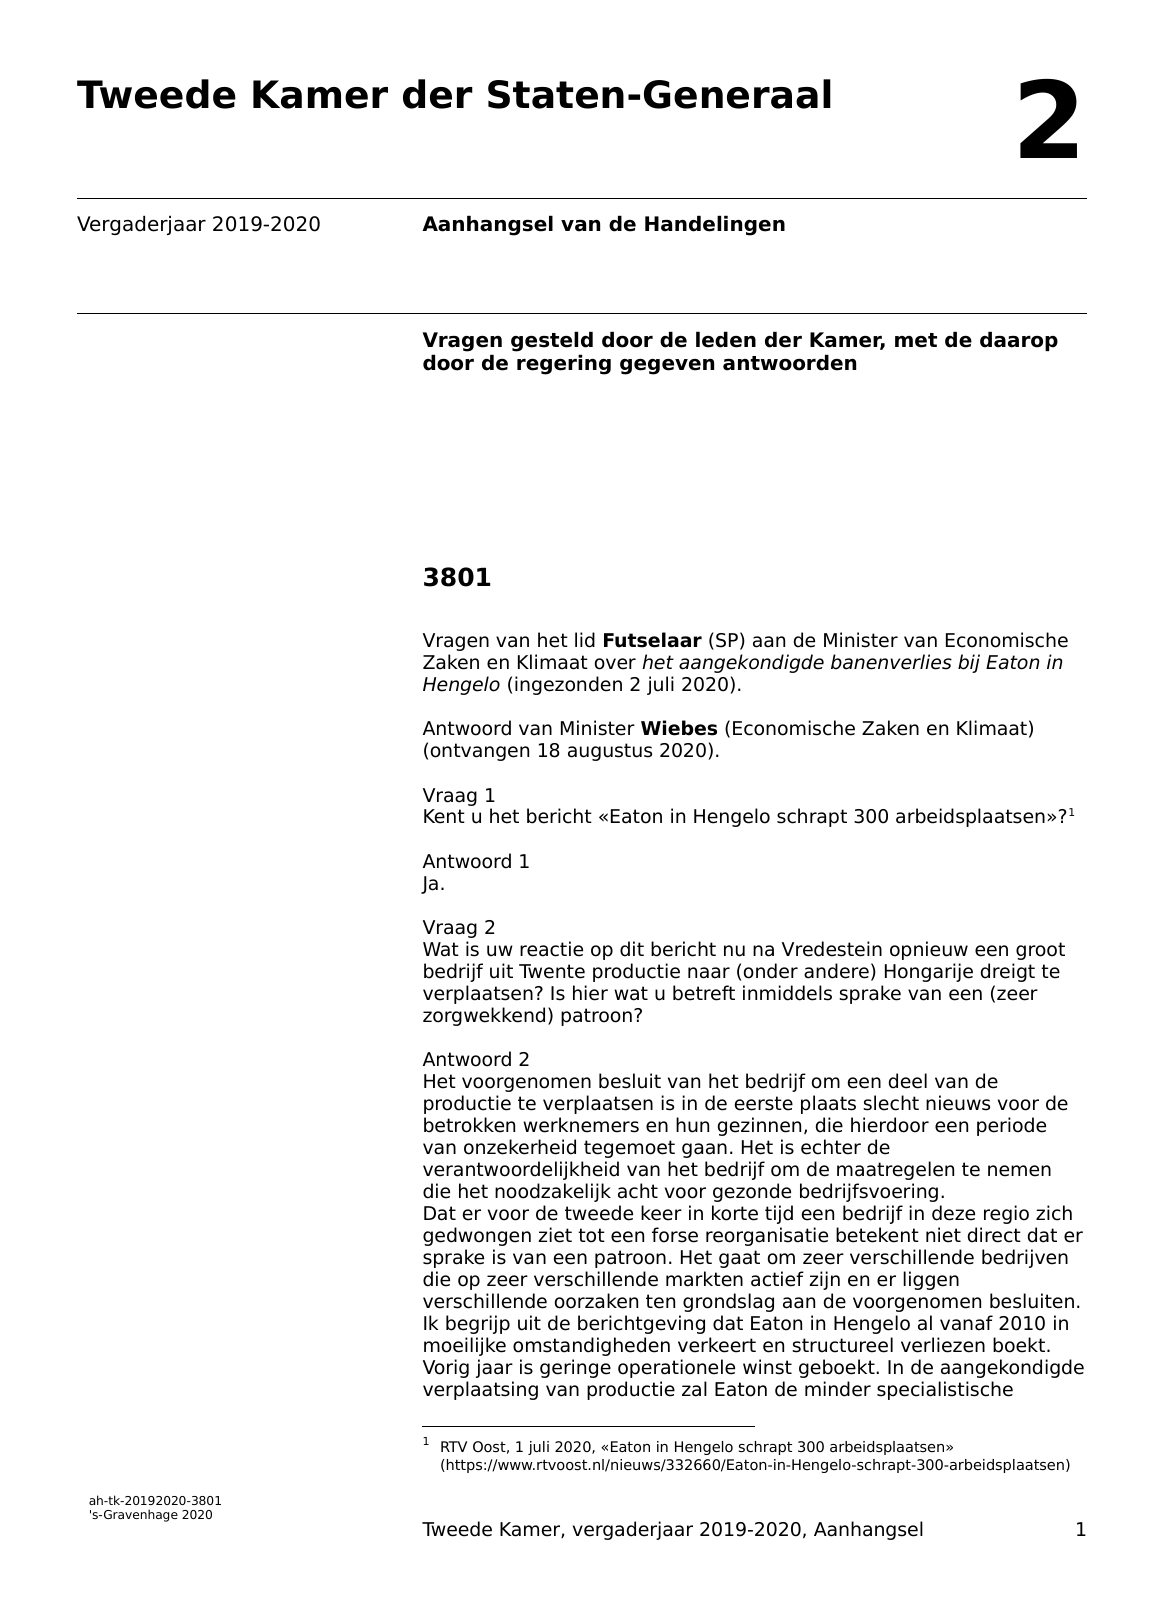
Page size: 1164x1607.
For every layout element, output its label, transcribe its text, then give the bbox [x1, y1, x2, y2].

table_cell Aanhangsel van de Handelingen [422, 199, 1087, 313]
text Antwoord 2 [422, 1049, 1087, 1071]
text ah-tk-20192020-3801 [88, 1494, 323, 1508]
text Ja. [422, 873, 1087, 894]
text Antwoord 1 [422, 851, 1087, 873]
text Antwoord van Minister Wiebes (Economische Zaken en Klimaat) (ontvangen 18 augustus 2020). [422, 718, 1087, 762]
text 's-Gravenhage 2020 [88, 1508, 323, 1522]
table_cell Vergaderjaar 2019-2020 [77, 199, 422, 313]
text RTV Oost, 1 juli 2020, «Eaton in Hengelo schrapt 300 arbeidsplaatsen» (https://www.rtvoost.nl/nieuws/332660/Eaton-in-Hengelo-schrapt-300-arbeidsplaatsen) [422, 1435, 1087, 1474]
text Kent u het bericht «Eaton in Hengelo schrapt 300 arbeidsplaatsen»? [422, 806, 1087, 828]
table_cell Vragen gesteld door de leden der Kamer, met de daarop door de regering gegeven antwoorden [422, 314, 1087, 375]
table_header 2 [886, 59, 1087, 198]
text Vraag 1 [422, 784, 1087, 806]
text Wat is uw reactie op dit bericht nu na Vredestein opnieuw een groot bedrijf uit Twente productie naar (onder andere) Hongarije dreigt te verplaatsen? Is hier wat u betreft inmiddels sprake van een (zeer zorgwekkend) patroon? [422, 939, 1087, 1027]
table_cell [77, 314, 422, 375]
text 3801 [422, 563, 1087, 592]
text Vragen van het lid Futselaar (SP) aan de Minister van Economische Zaken en Klimaat over het aangekondigde banenverlies bij Eaton in Hengelo (ingezonden 2 juli 2020). [422, 630, 1087, 696]
text Vraag 2 [422, 917, 1087, 939]
text Het voorgenomen besluit van het bedrijf om een deel van de productie te verplaatsen is in de eerste plaats slecht nieuws voor de betrokken werknemers en hun gezinnen, die hierdoor een periode van onzekerheid tegemoet gaan. Het is echter de verantwoordelijkheid van het bedrijf om de maatregelen te nemen die het noodzakelijk acht voor gezonde bedrijfsvoering. [422, 1071, 1087, 1203]
text Dat er voor de tweede keer in korte tijd een bedrijf in deze regio zich gedwongen ziet tot een forse reorganisatie betekent niet direct dat er sprake is van een patroon. Het gaat om zeer verschillende bedrijven die op zeer verschillende markten actief zijn en er liggen verschillende oorzaken ten grondslag aan de voorgenomen besluiten. Ik begrijp uit de berichtgeving dat Eaton in Hengelo al vanaf 2010 in moeilijke omstandigheden verkeert en structureel verliezen boekt. Vorig jaar is geringe operationele winst geboekt. In de aangekondigde verplaatsing van productie zal Eaton de minder specialistische [422, 1203, 1087, 1401]
table_header Tweede Kamer der Staten-Generaal [77, 59, 886, 198]
